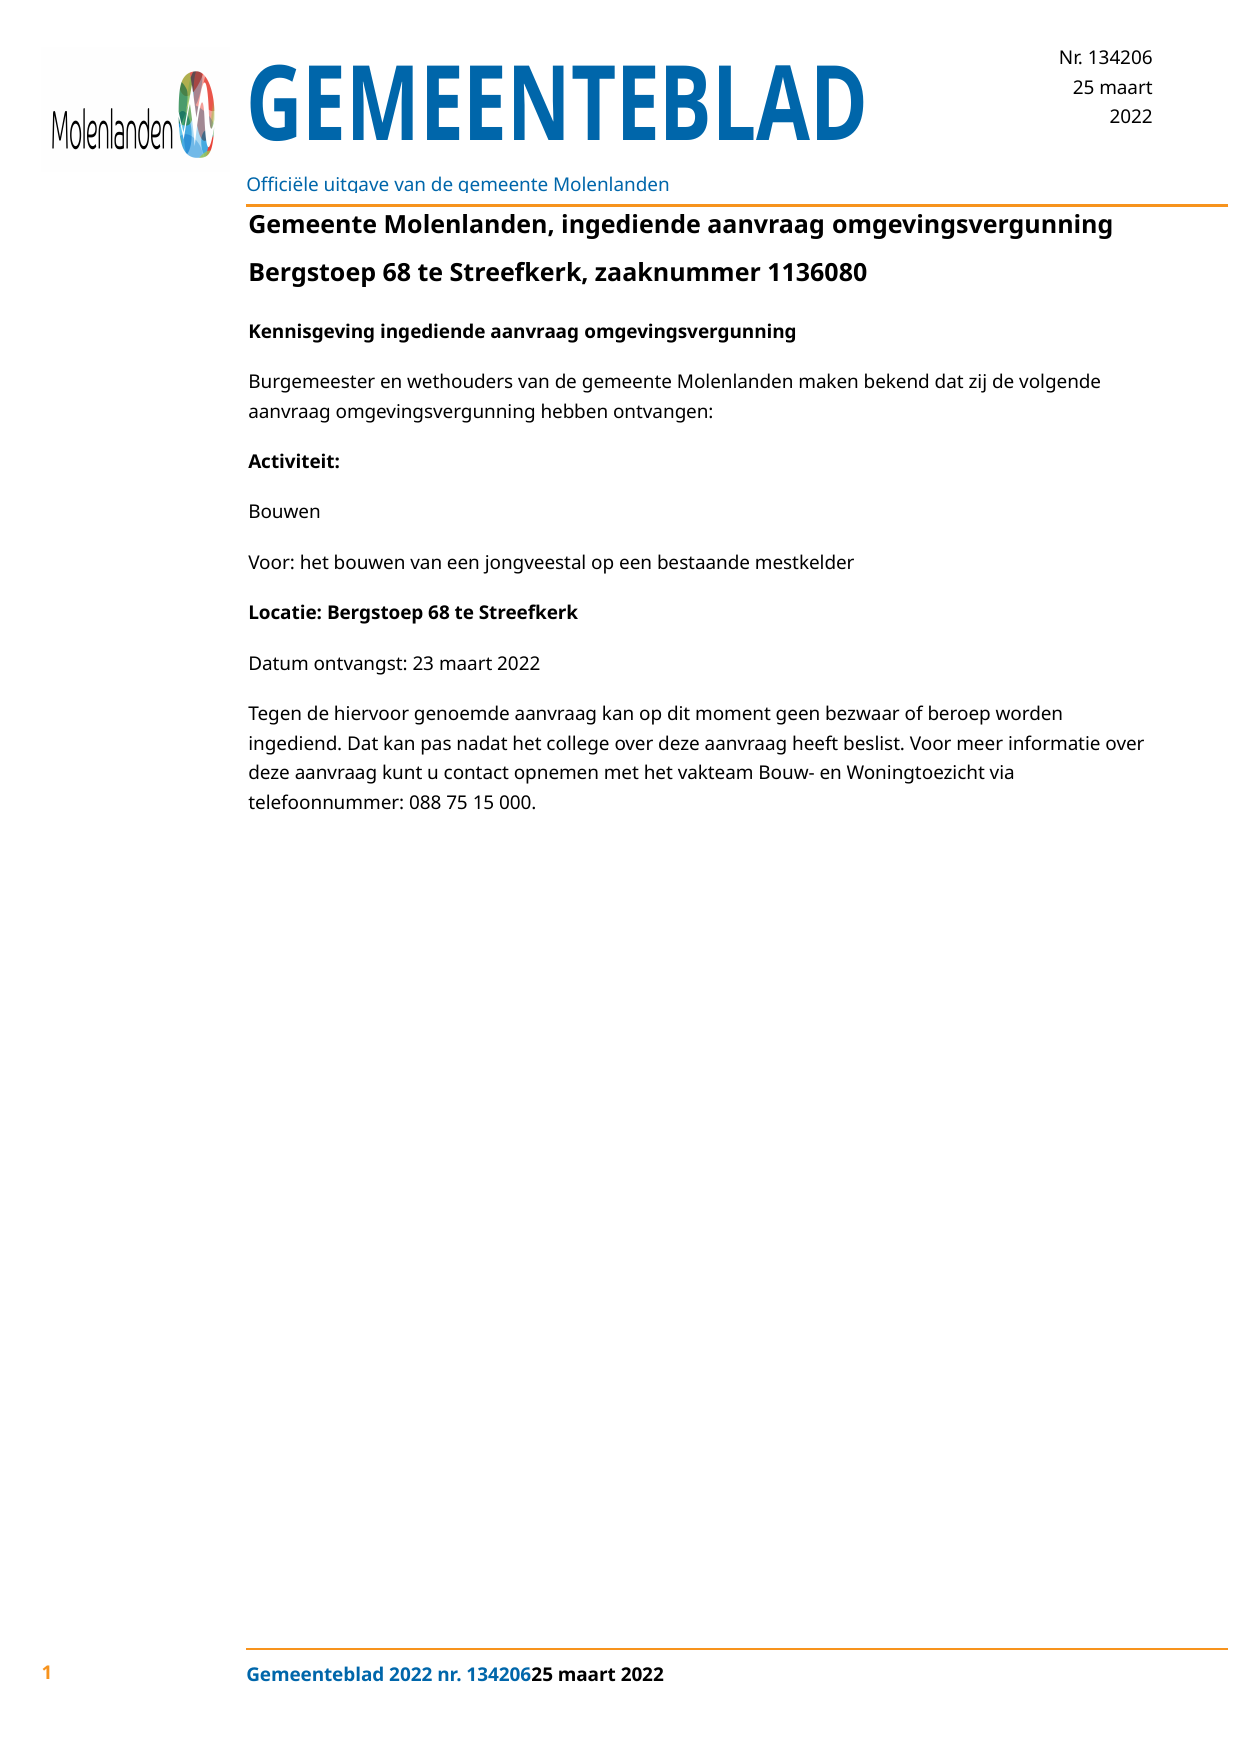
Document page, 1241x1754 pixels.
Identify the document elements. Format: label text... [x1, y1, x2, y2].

text Activiteit: [248, 448, 1152, 474]
text Datum ontvangst: 23 maart 2022 [248, 650, 1152, 676]
text Bouwen [248, 499, 1152, 524]
picture [41, 47, 231, 172]
text Voor: het bouwen van een jongveestal op een bestaande mestkelder [248, 549, 1152, 575]
text Burgemeester en wethouders van de gemeente Molenlanden maken bekend dat zij de volgende aanvraag omgevingsvergunning hebben ontvangen: [248, 368, 1152, 424]
text Gemeente Molenlanden, ingediende aanvraag omgevingsvergunning Bergstoep 68 te Streefkerk, zaaknummer 1136080 [248, 207, 1152, 288]
text Locatie: Bergstoep 68 te Streefkerk [248, 599, 1152, 625]
text Kennisgeving ingediende aanvraag omgevingsvergunning [248, 318, 1152, 344]
text Tegen de hiervoor genoemde aanvraag kan op dit moment geen bezwaar of beroep worden ingediend. Dat kan pas nadat het college over deze aanvraag heeft beslist. Voor meer informatie over deze aanvraag kunt u contact opnemen met het vakteam Bouw- en Woningtoezicht via telefoonnummer: 088 75 15 000. [248, 700, 1152, 815]
